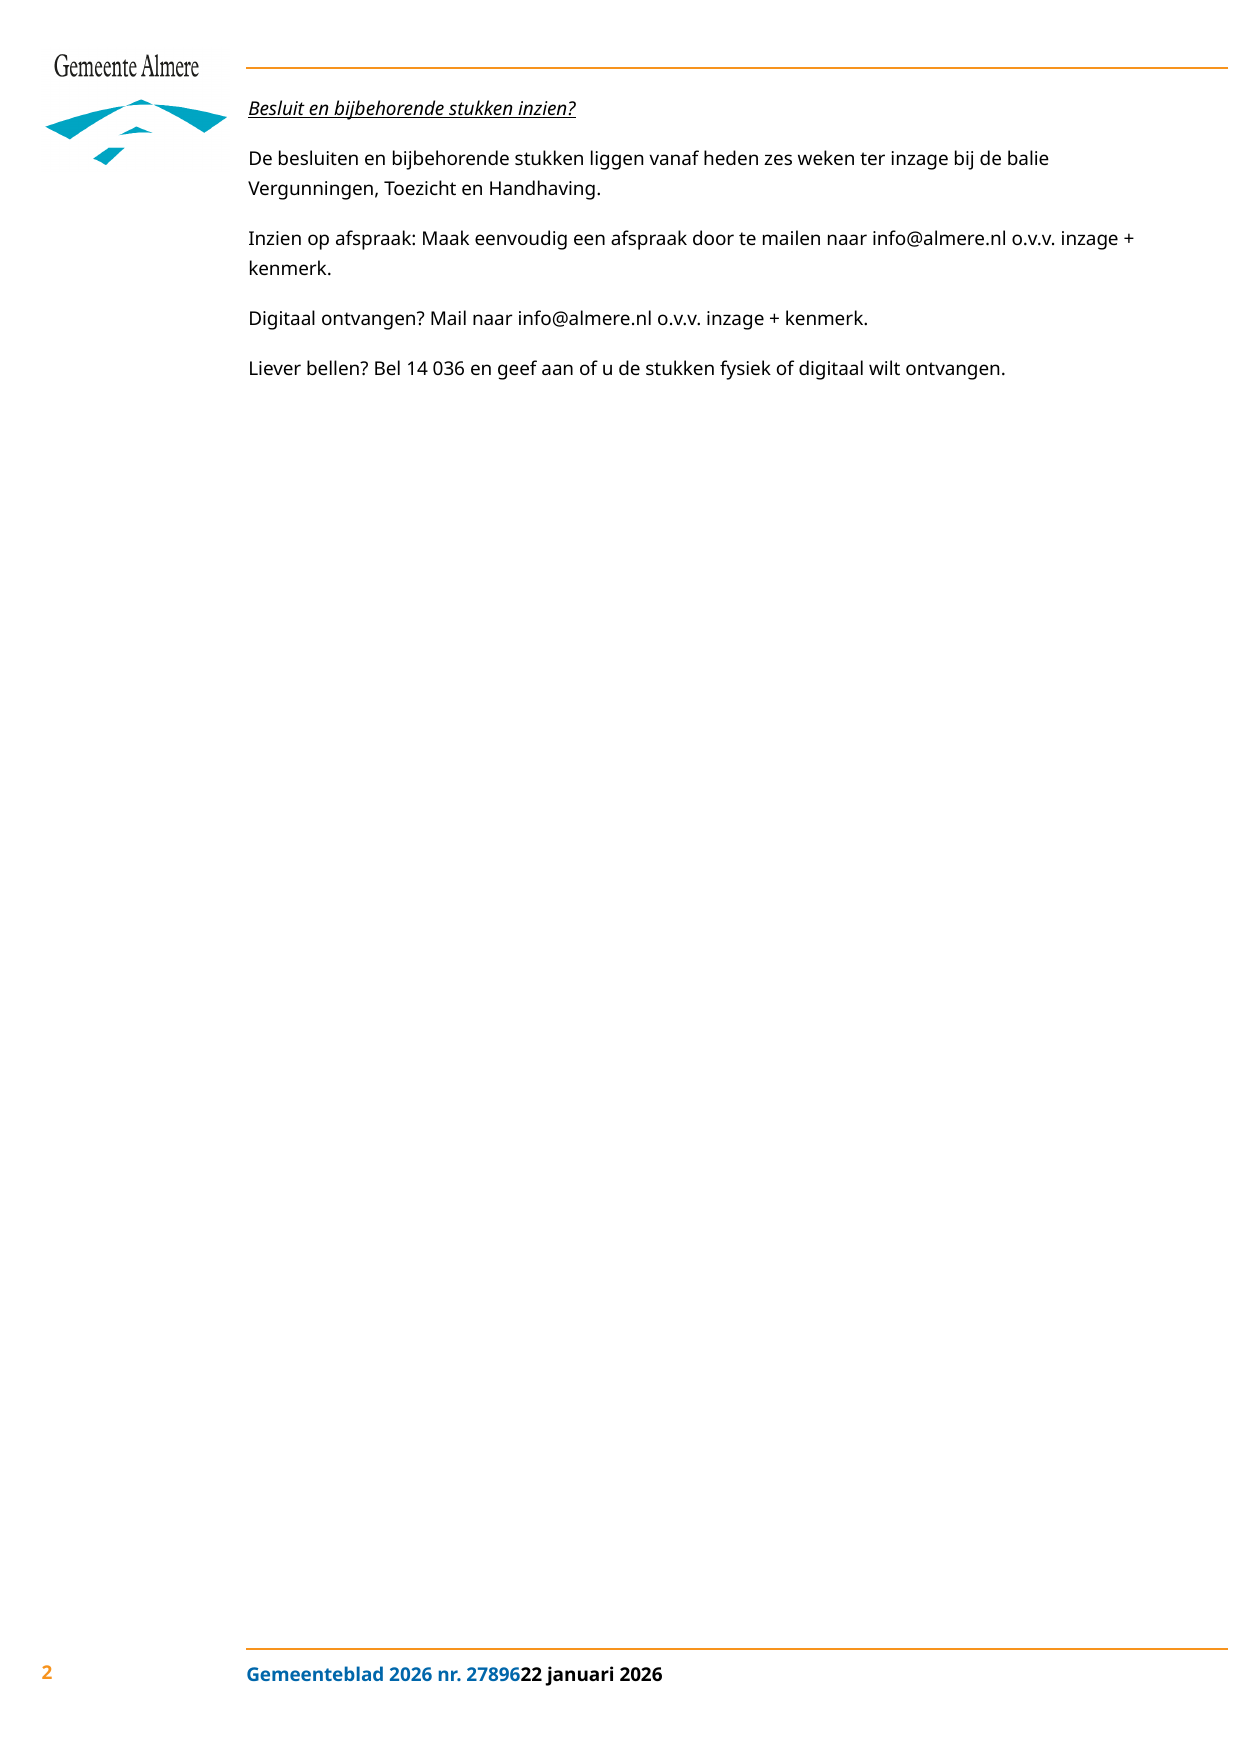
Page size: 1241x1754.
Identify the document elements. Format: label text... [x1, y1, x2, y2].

text Liever bellen? Bel 14 036 en geef aan of u de stukken fysiek of digitaal wilt ontvangen. [248, 356, 1152, 381]
text Digitaal ontvangen? Mail naar info@almere.nl o.v.v. inzage + kenmerk. [248, 305, 1152, 331]
text Besluit en bijbehorende stukken inzien? [248, 95, 1152, 121]
text Inzien op afspraak: Maak eenvoudig een afspraak door te mailen naar info@almere.nl o.v.v. inzage + kenmerk. [248, 225, 1152, 281]
text De besluiten en bijbehorende stukken liggen vanaf heden zes weken ter inzage bij de balie Vergunningen, Toezicht en Handhaving. [248, 145, 1152, 201]
picture [41, 47, 231, 172]
